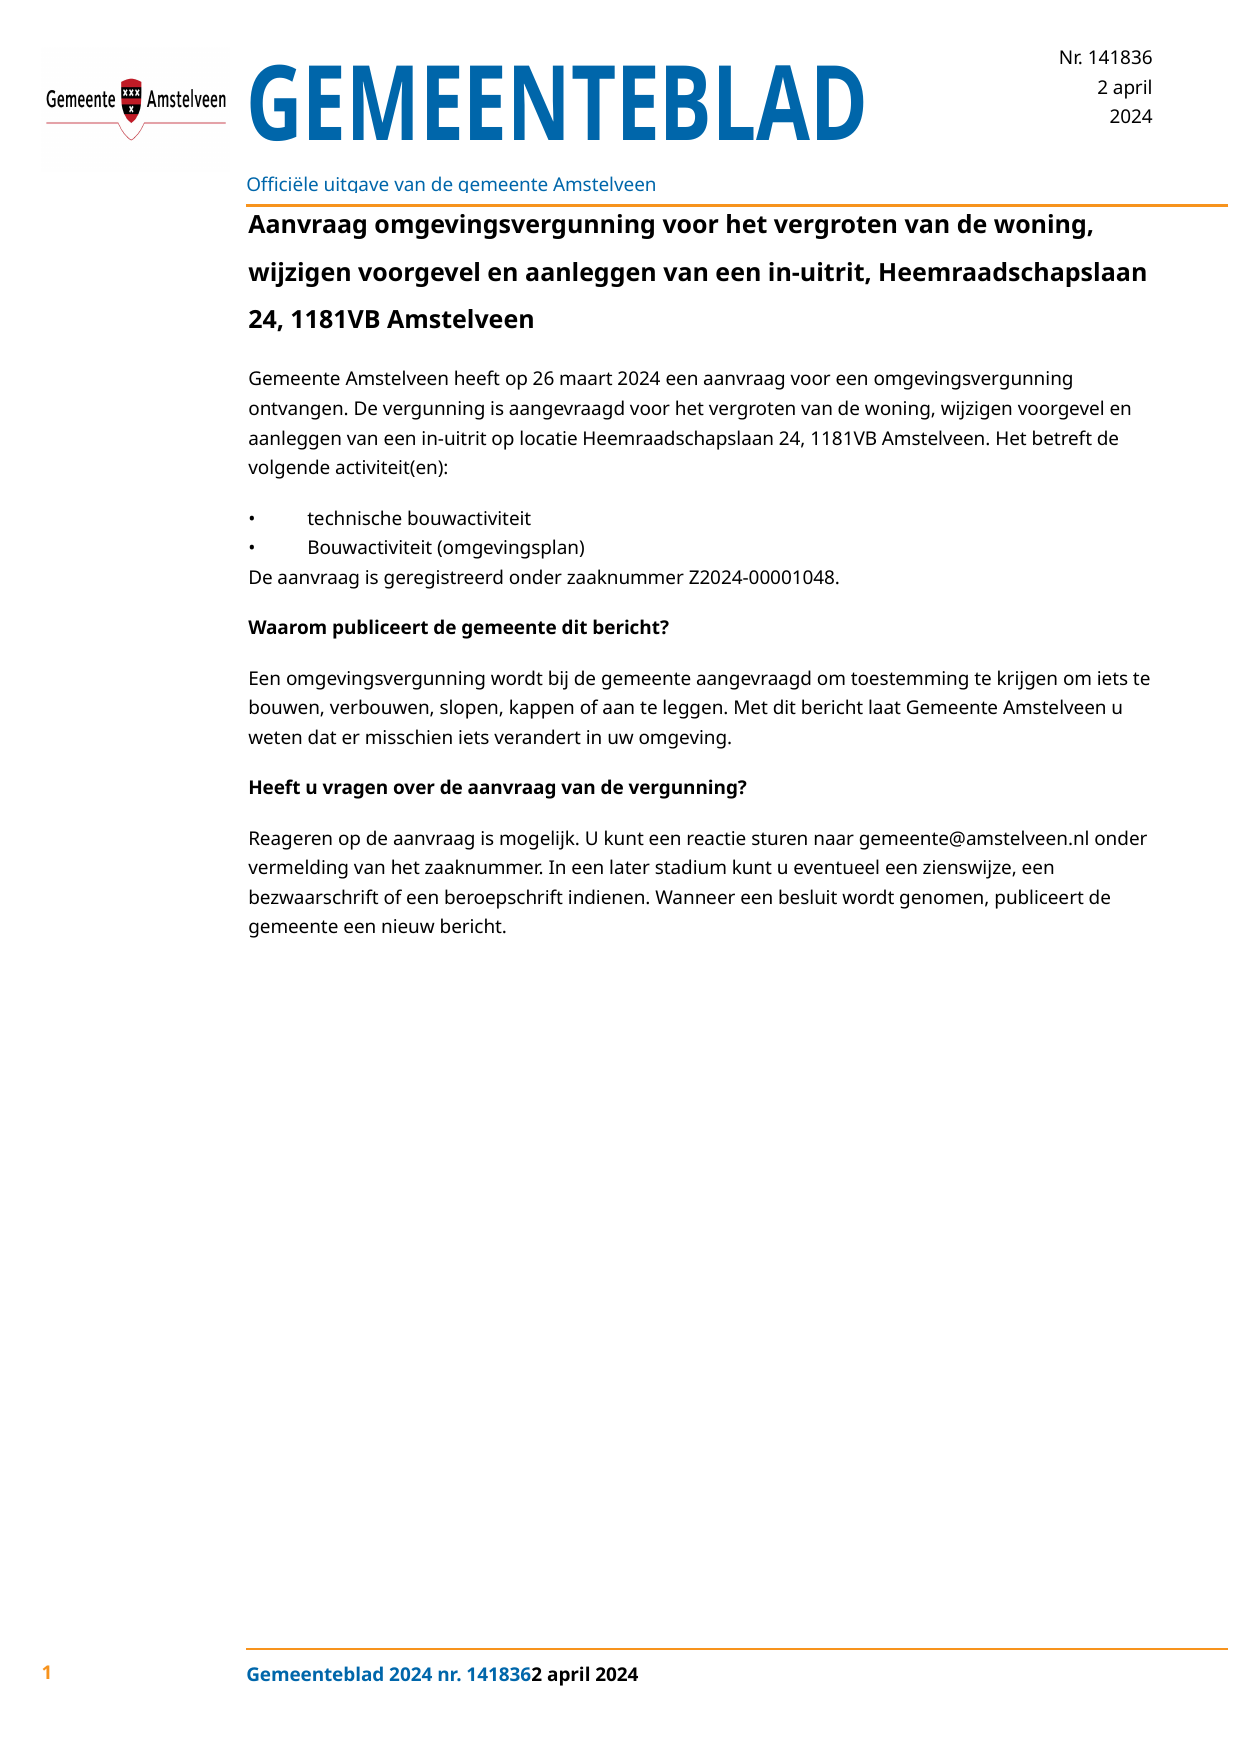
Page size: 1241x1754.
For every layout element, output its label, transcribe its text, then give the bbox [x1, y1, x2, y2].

text Aanvraag omgevingsvergunning voor het vergroten van de woning, wijzigen voorgevel en aanleggen van een in-uitrit, Heemraadschapslaan 24, 1181VB Amstelveen [248, 207, 1152, 336]
list Bouwactiviteit (omgevingsplan) [248, 534, 1152, 560]
text De aanvraag is geregistreerd onder zaaknummer Z2024-00001048. [248, 564, 1152, 589]
text Heeft u vragen over de aanvraag van de vergunning? [248, 774, 1152, 800]
text Een omgevingsvergunning wordt bij de gemeente aangevraagd om toestemming te krijgen om iets te bouwen, verbouwen, slopen, kappen of aan te leggen. Met dit bericht laat Gemeente Amstelveen u weten dat er misschien iets verandert in uw omgeving. [248, 665, 1152, 749]
text Gemeente Amstelveen heeft op 26 maart 2024 een aanvraag voor een omgevingsvergunning ontvangen. De vergunning is aangevraagd voor het vergroten van de woning, wijzigen voorgevel en aanleggen van een in-uitrit op locatie Heemraadschapslaan 24, 1181VB Amstelveen. Het betreft de volgende activiteit(en): [248, 366, 1152, 480]
picture [41, 47, 231, 172]
list technische bouwactiviteit [248, 505, 1152, 530]
text Reageren op de aanvraag is mogelijk. U kunt een reactie sturen naar gemeente@amstelveen.nl onder vermelding van het zaaknummer. In een later stadium kunt u eventueel een zienswijze, een bezwaarschrift of een beroepschrift indienen. Wanneer een besluit wordt genomen, publiceert de gemeente een nieuw bericht. [248, 825, 1152, 939]
text Waarom publiceert de gemeente dit bericht? [248, 614, 1152, 640]
